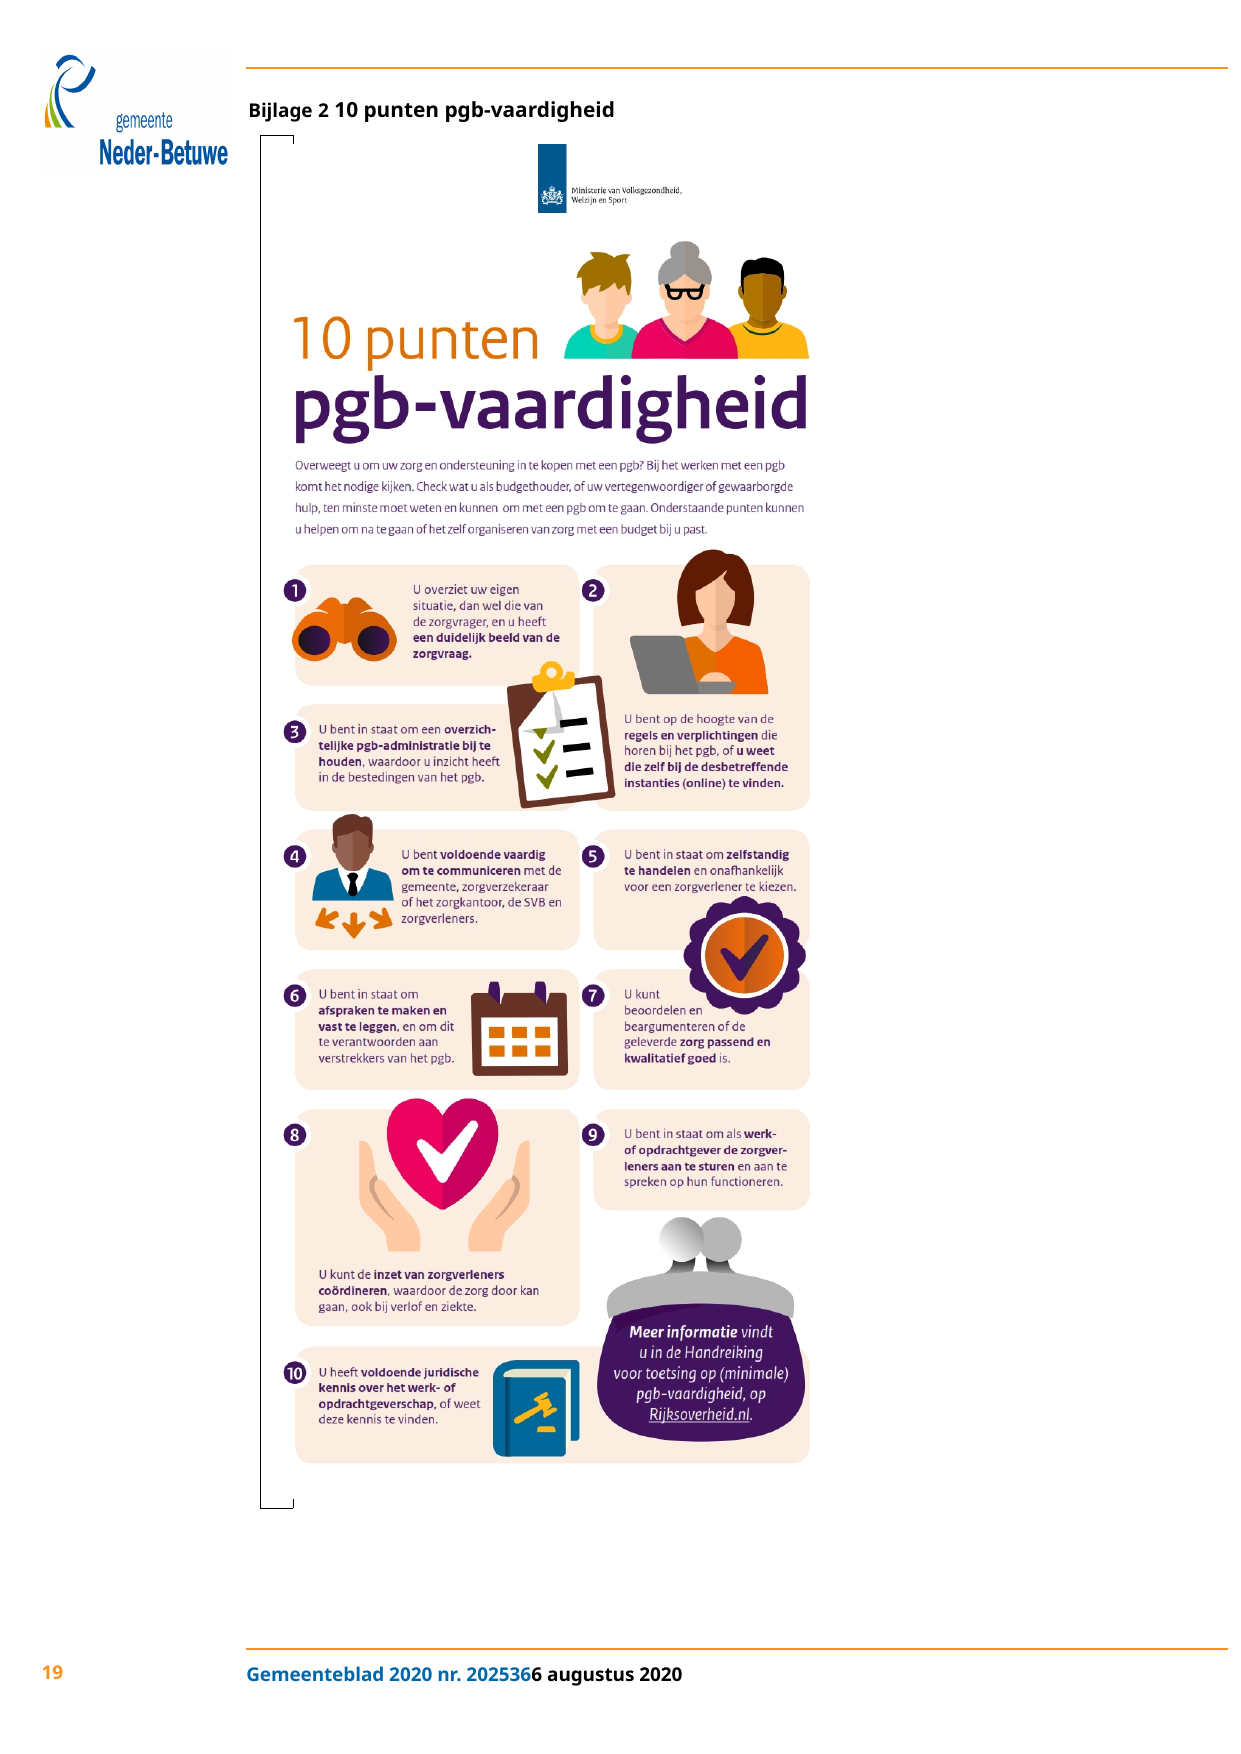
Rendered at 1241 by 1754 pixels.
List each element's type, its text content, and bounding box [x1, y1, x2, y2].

picture [268, 144, 836, 1499]
picture [41, 47, 231, 172]
text Bijlage 2 10 punten pgb-vaardigheid [248, 95, 1152, 123]
